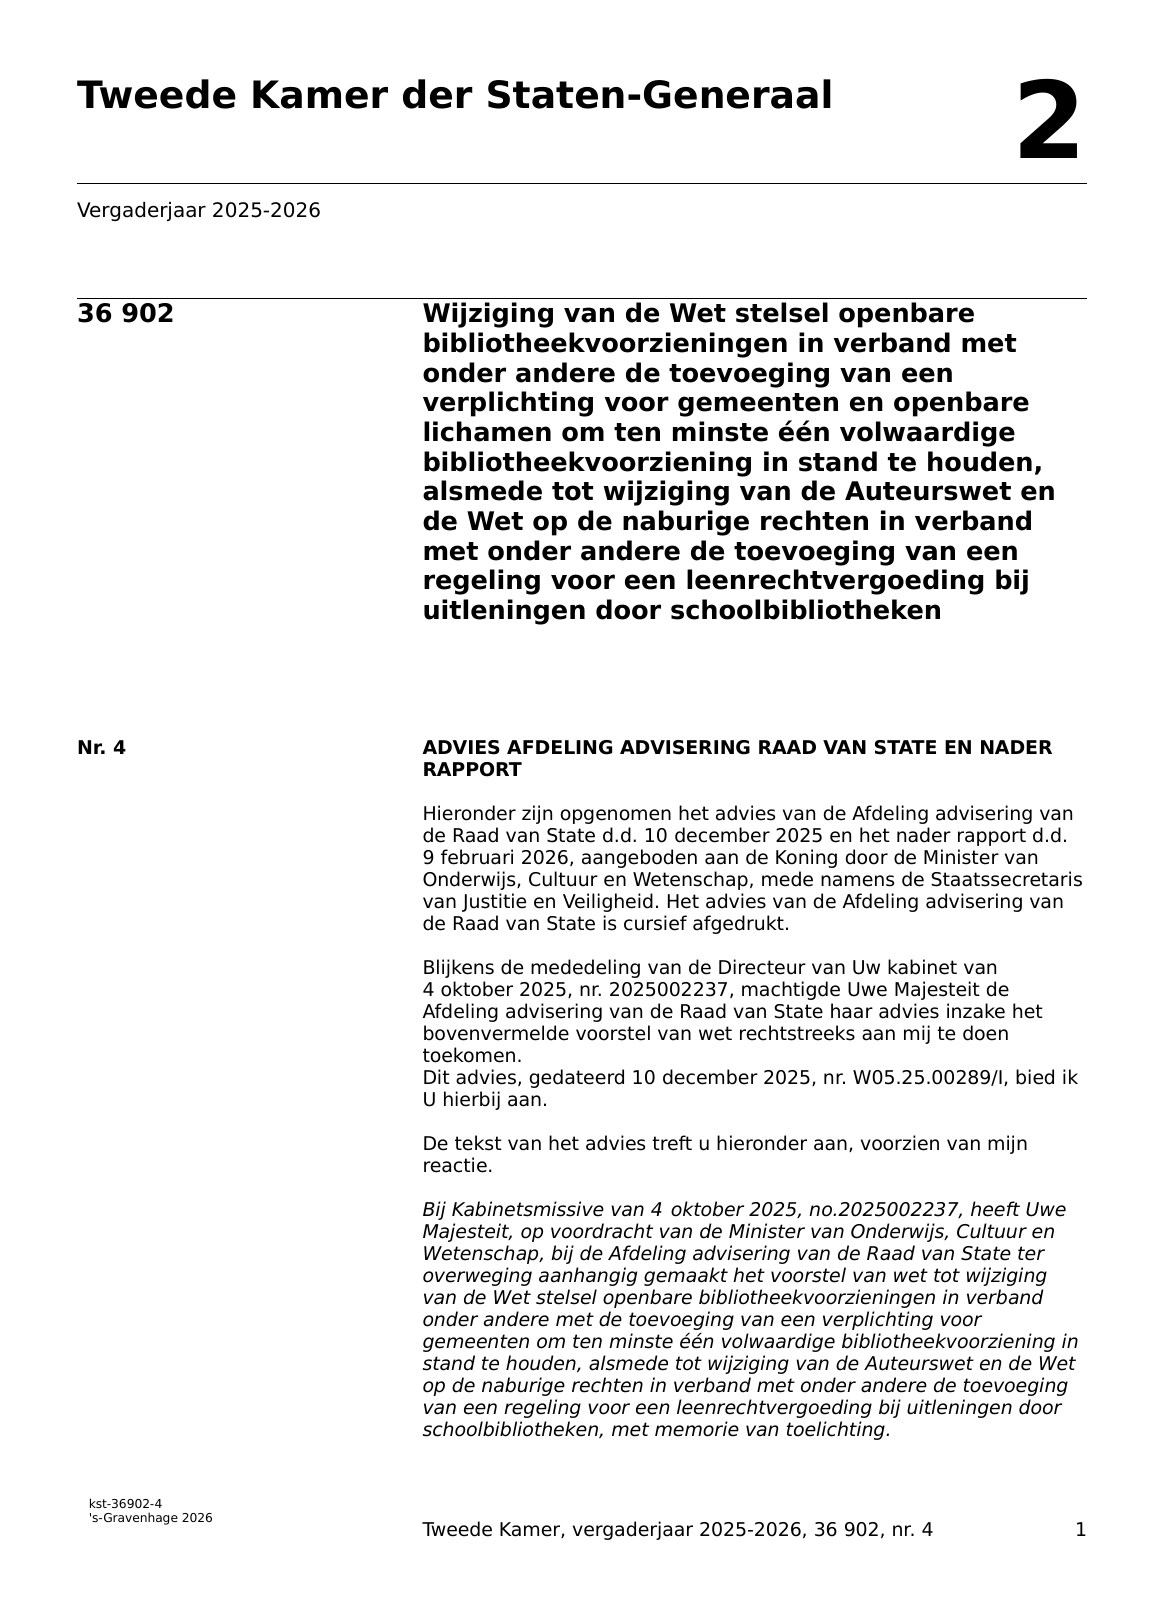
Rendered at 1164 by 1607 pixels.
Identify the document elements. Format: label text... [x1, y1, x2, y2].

text Bij Kabinetsmissive van 4 oktober 2025, no.2025002237, heeft Uwe Majesteit, op voordracht van de Minister van Onderwijs, Cultuur en Wetenschap, bij de Afdeling advisering van de Raad van State ter overweging aanhangig gemaakt het voorstel van wet tot wijziging van de Wet stelsel openbare bibliotheekvoorzieningen in verband onder andere met de toevoeging van een verplichting voor gemeenten om ten minste één volwaardige bibliotheekvoorziening in stand te houden, alsmede tot wijziging van de Auteurswet en de Wet op de naburige rechten in verband met onder andere de toevoeging van een regeling voor een leenrechtvergoeding bij uitleningen door schoolbibliotheken, met memorie van toelichting. [422, 1199, 1087, 1441]
subtitle 36 902 Wijziging van de Wet stelsel openbare bibliotheekvoorzieningen in verband met onder andere de toevoeging van een verplichting voor gemeenten en openbare lichamen om ten minste één volwaardige bibliotheekvoorziening in stand te houden, alsmede tot wijziging van de Auteurswet en de Wet op de naburige rechten in verband met onder andere de toevoeging van een regeling voor een leenrechtvergoeding bij uitleningen door schoolbibliotheken [77, 299, 1087, 626]
text De tekst van het advies treft u hieronder aan, voorzien van mijn reactie. [422, 1133, 1087, 1177]
table_cell Vergaderjaar 2025-2026 [77, 184, 1087, 298]
table_header 2 [886, 59, 1087, 183]
text Dit advies, gedateerd 10 december 2025, nr. W05.25.00289/I, bied ik U hierbij aan. [422, 1067, 1087, 1111]
text 's-Gravenhage 2026 [88, 1511, 323, 1525]
text Blijkens de mededeling van de Directeur van Uw kabinet van 4 oktober 2025, nr. 2025002237, machtigde Uwe Majesteit de Afdeling advisering van de Raad van State haar advies inzake het bovenvermelde voorstel van wet rechtstreeks aan mij te doen toekomen. [422, 957, 1087, 1067]
text kst-36902-4 [88, 1497, 323, 1511]
text Hieronder zijn opgenomen het advies van de Afdeling advisering van de Raad van State d.d. 10 december 2025 en het nader rapport d.d. 9 februari 2026, aangeboden aan de Koning door de Minister van Onderwijs, Cultuur en Wetenschap, mede namens de Staatssecretaris van Justitie en Veiligheid. Het advies van de Afdeling advisering van de Raad van State is cursief afgedrukt. [422, 803, 1087, 934]
subtitle Nr. 4 ADVIES AFDELING ADVISERING RAAD VAN STATE EN NADER RAPPORT [77, 737, 1087, 781]
table_header Tweede Kamer der Staten-Generaal [77, 59, 886, 183]
